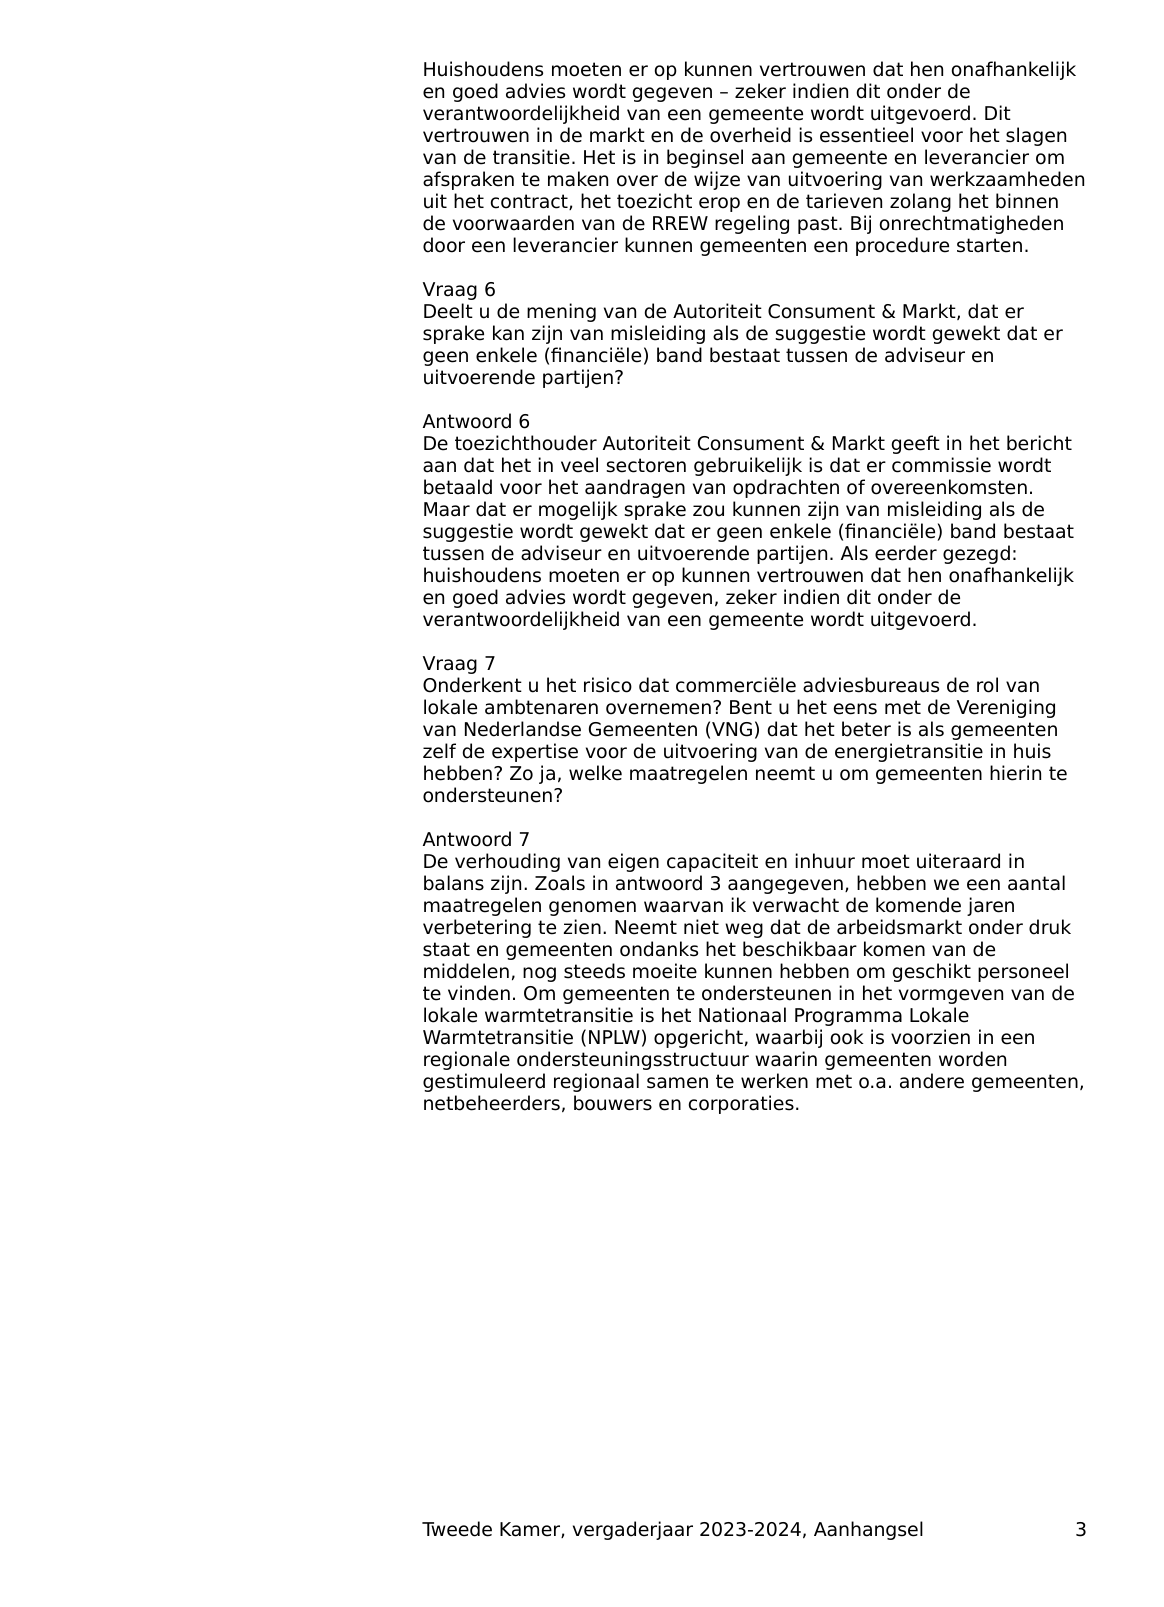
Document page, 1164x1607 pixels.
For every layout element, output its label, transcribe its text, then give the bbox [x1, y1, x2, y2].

text Huishoudens moeten er op kunnen vertrouwen dat hen onafhankelijk en goed advies wordt gegeven – zeker indien dit onder de verantwoordelijkheid van een gemeente wordt uitgevoerd. Dit vertrouwen in de markt en de overheid is essentieel voor het slagen van de transitie. Het is in beginsel aan gemeente en leverancier om afspraken te maken over de wijze van uitvoering van werkzaamheden uit het contract, het toezicht erop en de tarieven zolang het binnen de voorwaarden van de RREW regeling past. Bij onrechtmatigheden door een leverancier kunnen gemeenten een procedure starten. [422, 59, 1087, 257]
text Antwoord 6 [422, 411, 1087, 433]
text De verhouding van eigen capaciteit en inhuur moet uiteraard in balans zijn. Zoals in antwoord 3 aangegeven, hebben we een aantal maatregelen genomen waarvan ik verwacht de komende jaren verbetering te zien. Neemt niet weg dat de arbeidsmarkt onder druk staat en gemeenten ondanks het beschikbaar komen van de middelen, nog steeds moeite kunnen hebben om geschikt personeel te vinden. Om gemeenten te ondersteunen in het vormgeven van de lokale warmtetransitie is het Nationaal Programma Lokale Warmtetransitie (NPLW) opgericht, waarbij ook is voorzien in een regionale ondersteuningsstructuur waarin gemeenten worden gestimuleerd regionaal samen te werken met o.a. andere gemeenten, netbeheerders, bouwers en corporaties. [422, 851, 1087, 1115]
text De toezichthouder Autoriteit Consument & Markt geeft in het bericht aan dat het in veel sectoren gebruikelijk is dat er commissie wordt betaald voor het aandragen van opdrachten of overeenkomsten. Maar dat er mogelijk sprake zou kunnen zijn van misleiding als de suggestie wordt gewekt dat er geen enkele (financiële) band bestaat tussen de adviseur en uitvoerende partijen. Als eerder gezegd: huishoudens moeten er op kunnen vertrouwen dat hen onafhankelijk en goed advies wordt gegeven, zeker indien dit onder de verantwoordelijkheid van een gemeente wordt uitgevoerd. [422, 433, 1087, 631]
text Vraag 6 [422, 279, 1087, 301]
text Antwoord 7 [422, 829, 1087, 851]
text Onderkent u het risico dat commerciële adviesbureaus de rol van lokale ambtenaren overnemen? Bent u het eens met de Vereniging van Nederlandse Gemeenten (VNG) dat het beter is als gemeenten zelf de expertise voor de uitvoering van de energietransitie in huis hebben? Zo ja, welke maatregelen neemt u om gemeenten hierin te ondersteunen? [422, 675, 1087, 807]
text Vraag 7 [422, 653, 1087, 675]
text Deelt u de mening van de Autoriteit Consument & Markt, dat er sprake kan zijn van misleiding als de suggestie wordt gewekt dat er geen enkele (financiële) band bestaat tussen de adviseur en uitvoerende partijen? [422, 301, 1087, 389]
